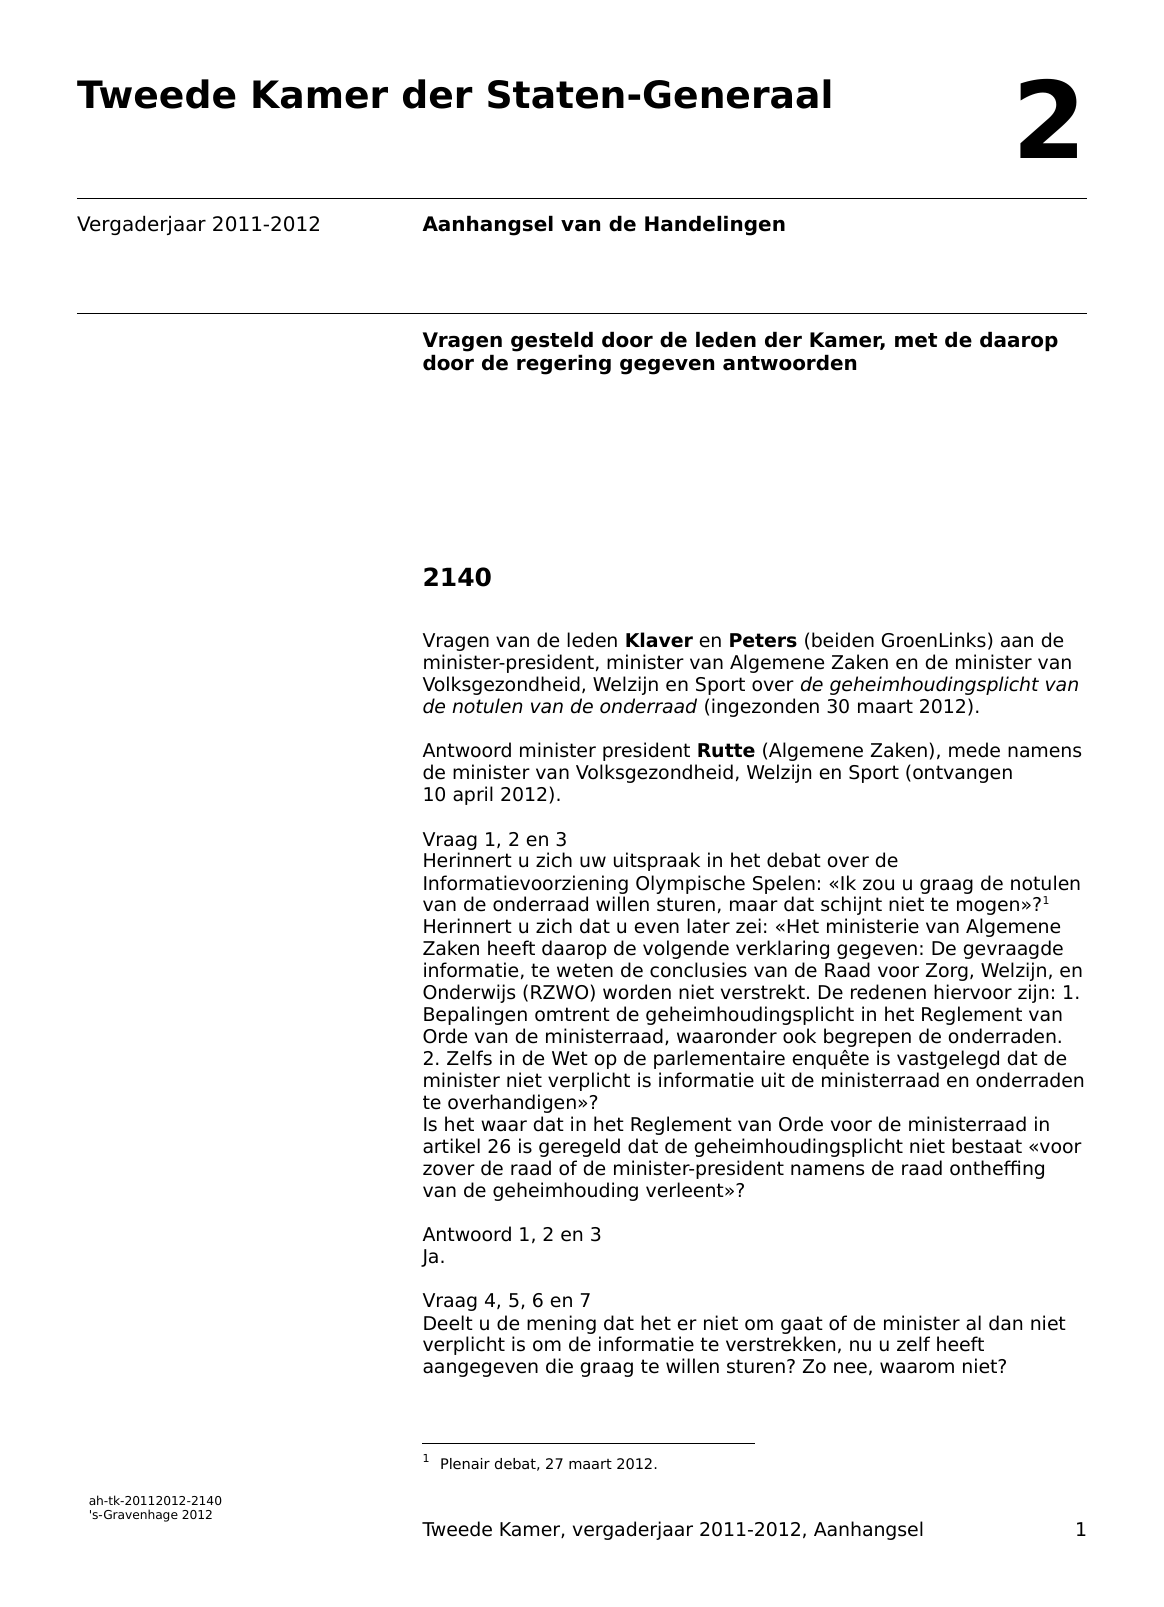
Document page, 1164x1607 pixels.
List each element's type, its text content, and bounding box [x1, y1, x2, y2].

text Vragen van de leden Klaver en Peters (beiden GroenLinks) aan de minister-president, minister van Algemene Zaken en de minister van Volksgezondheid, Welzijn en Sport over de geheimhoudingsplicht van de notulen van de onderraad (ingezonden 30 maart 2012). [422, 630, 1087, 718]
table_cell Vragen gesteld door de leden der Kamer, met de daarop door de regering gegeven antwoorden [422, 314, 1087, 375]
text Vraag 1, 2 en 3 [422, 828, 1087, 850]
text Ja. [422, 1246, 1087, 1268]
table_cell [77, 314, 422, 375]
text Herinnert u zich uw uitspraak in het debat over de Informatievoorziening Olympische Spelen: «Ik zou u graag de notulen van de onderraad willen sturen, maar dat schijnt niet te mogen»? [422, 850, 1087, 916]
text Antwoord 1, 2 en 3 [422, 1224, 1087, 1246]
table_header 2 [886, 59, 1087, 198]
table_header Tweede Kamer der Staten-Generaal [77, 59, 886, 198]
text Herinnert u zich dat u even later zei: «Het ministerie van Algemene Zaken heeft daarop de volgende verklaring gegeven: De gevraagde informatie, te weten de conclusies van de Raad voor Zorg, Welzijn, en Onderwijs (RZWO) worden niet verstrekt. De redenen hiervoor zijn: 1. Bepalingen omtrent de geheimhoudingsplicht in het Reglement van Orde van de ministerraad, waaronder ook begrepen de onderraden. 2. Zelfs in de Wet op de parlementaire enquête is vastgelegd dat de minister niet verplicht is informatie uit de ministerraad en onderraden te overhandigen»? [422, 916, 1087, 1114]
table_cell Vergaderjaar 2011-2012 [77, 199, 422, 313]
text Plenair debat, 27 maart 2012. [422, 1452, 1087, 1474]
text Deelt u de mening dat het er niet om gaat of de minister al dan niet verplicht is om de informatie te verstrekken, nu u zelf heeft aangegeven die graag te willen sturen? Zo nee, waarom niet? [422, 1312, 1087, 1378]
text Vraag 4, 5, 6 en 7 [422, 1290, 1087, 1312]
text Is het waar dat in het Reglement van Orde voor de ministerraad in artikel 26 is geregeld dat de geheimhoudingsplicht niet bestaat «voor zover de raad of de minister-president namens de raad ontheffing van de geheimhouding verleent»? [422, 1114, 1087, 1202]
text 2140 [422, 563, 1087, 592]
text Antwoord minister president Rutte (Algemene Zaken), mede namens de minister van Volksgezondheid, Welzijn en Sport (ontvangen 10 april 2012). [422, 740, 1087, 806]
text ah-tk-20112012-2140 [88, 1494, 323, 1508]
table_cell Aanhangsel van de Handelingen [422, 199, 1087, 313]
text 's-Gravenhage 2012 [88, 1508, 323, 1522]
